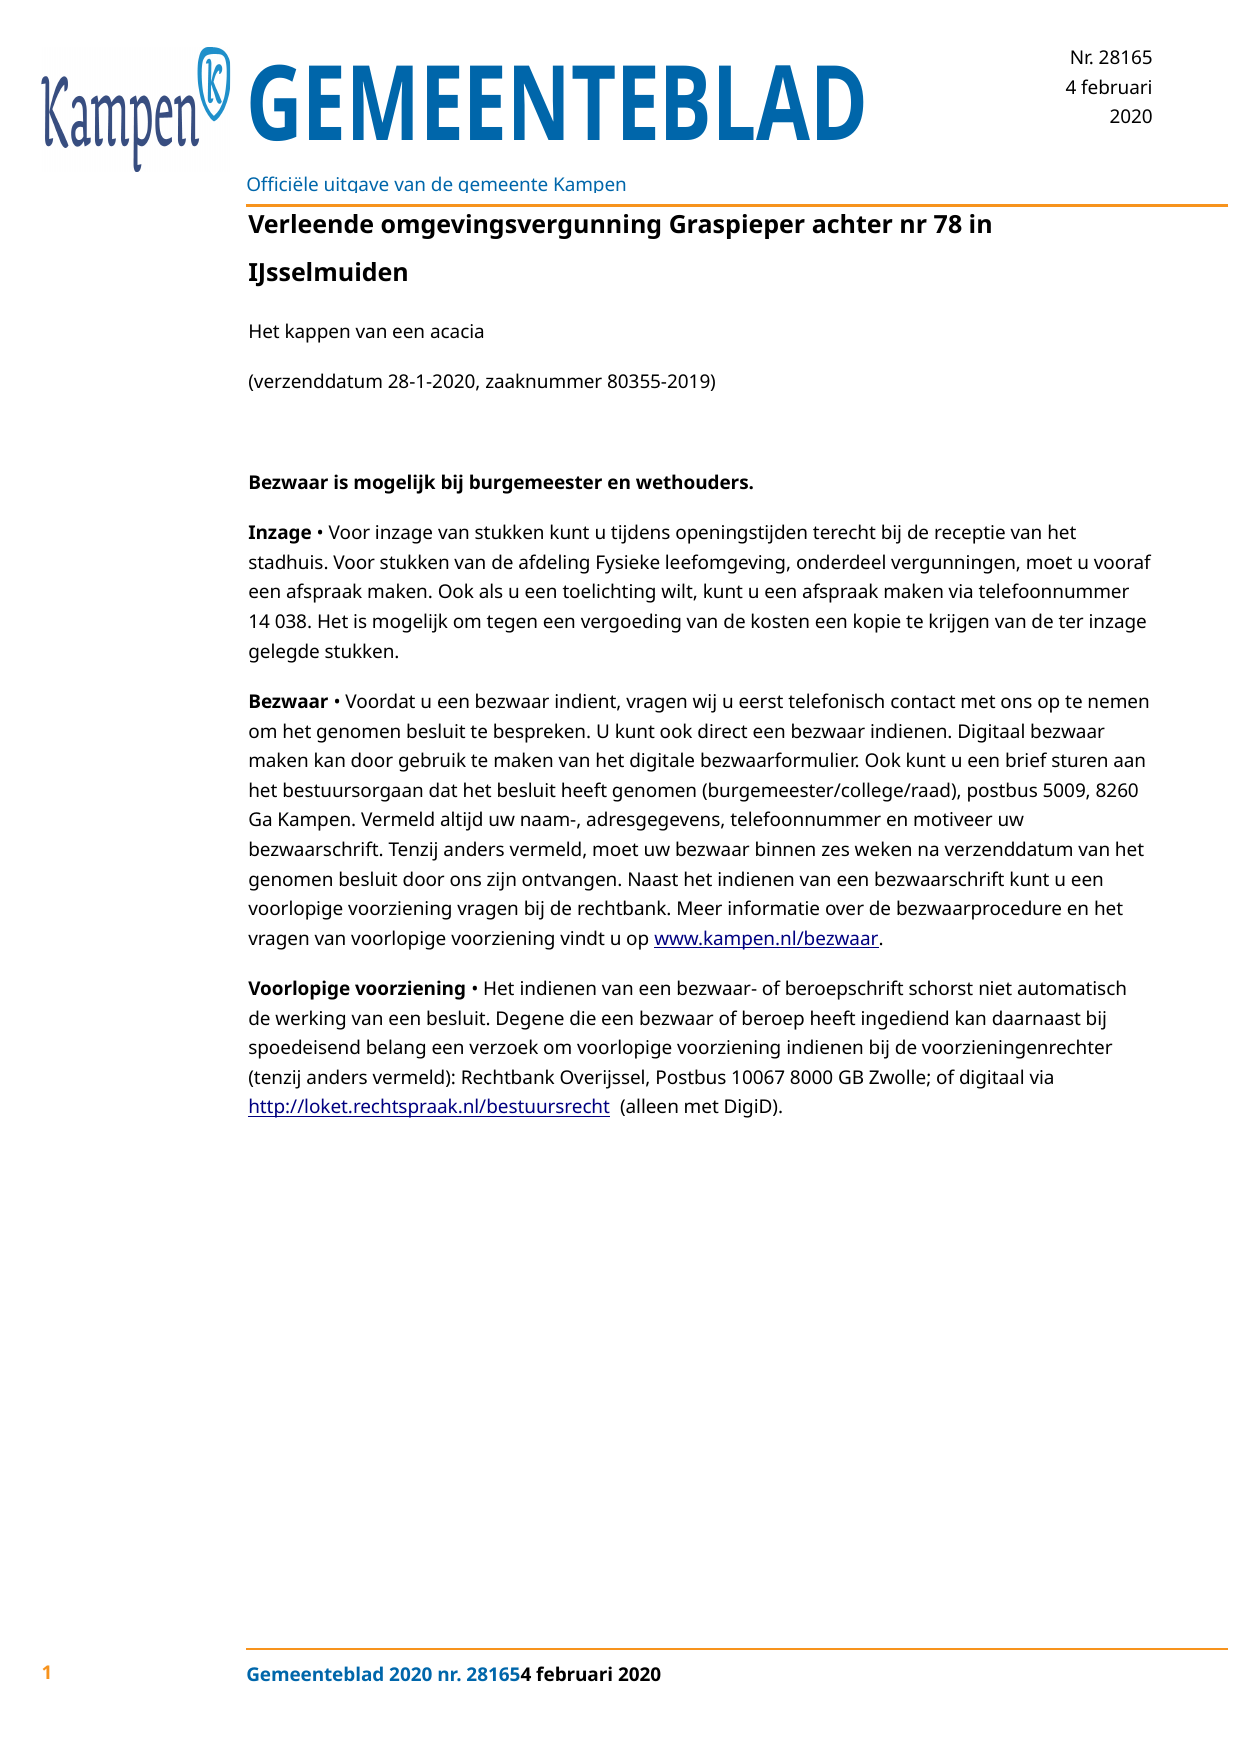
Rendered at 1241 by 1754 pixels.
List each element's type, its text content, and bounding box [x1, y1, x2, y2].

text Inzage • Voor inzage van stukken kunt u tijdens openingstijden terecht bij de receptie van het stadhuis. Voor stukken van de afdeling Fysieke leefomgeving, onderdeel vergunningen, moet u vooraf een afspraak maken. Ook als u een toelichting wilt, kunt u een afspraak maken via telefoonnummer 14 038. Het is mogelijk om tegen een vergoeding van de kosten een kopie te krijgen van de ter inzage gelegde stukken. [248, 519, 1152, 664]
text Het kappen van een acacia [248, 318, 1152, 344]
picture [41, 47, 231, 172]
text Bezwaar • Voordat u een bezwaar indient, vragen wij u eerst telefonisch contact met ons op te nemen om het genomen besluit te bespreken. U kunt ook direct een bezwaar indienen. Digitaal bezwaar maken kan door gebruik te maken van het digitale bezwaarformulier. Ook kunt u een brief sturen aan het bestuursorgaan dat het besluit heeft genomen (burgemeester/college/raad), postbus 5009, 8260 Ga Kampen. Vermeld altijd uw naam-, adresgegevens, telefoonnummer en motiveer uw bezwaarschrift. Tenzij anders vermeld, moet uw bezwaar binnen zes weken na verzenddatum van het genomen besluit door ons zijn ontvangen. Naast het indienen van een bezwaarschrift kunt u een voorlopige voorziening vragen bij de rechtbank. Meer informatie over de bezwaarprocedure en het vragen van voorlopige voorziening vindt u op www.kampen.nl/bezwaar. [248, 688, 1152, 951]
text Voorlopige voorziening • Het indienen van een bezwaar- of beroepschrift schorst niet automatisch de werking van een besluit. Degene die een bezwaar of beroep heeft ingediend kan daarnaast bij spoedeisend belang een verzoek om voorlopige voorziening indienen bij de voorzieningenrechter (tenzij anders vermeld): Rechtbank Overijssel, Postbus 10067 8000 GB Zwolle; of digitaal via http://loket.rechtspraak.nl/bestuursrecht (alleen met DigiD). [248, 975, 1152, 1119]
text Verleende omgevingsvergunning Graspieper achter nr 78 in IJsselmuiden [248, 207, 1152, 288]
text Bezwaar is mogelijk bij burgemeester en wethouders. [248, 469, 1152, 495]
text (verzenddatum 28-1-2020, zaaknummer 80355-2019) [248, 368, 1152, 394]
